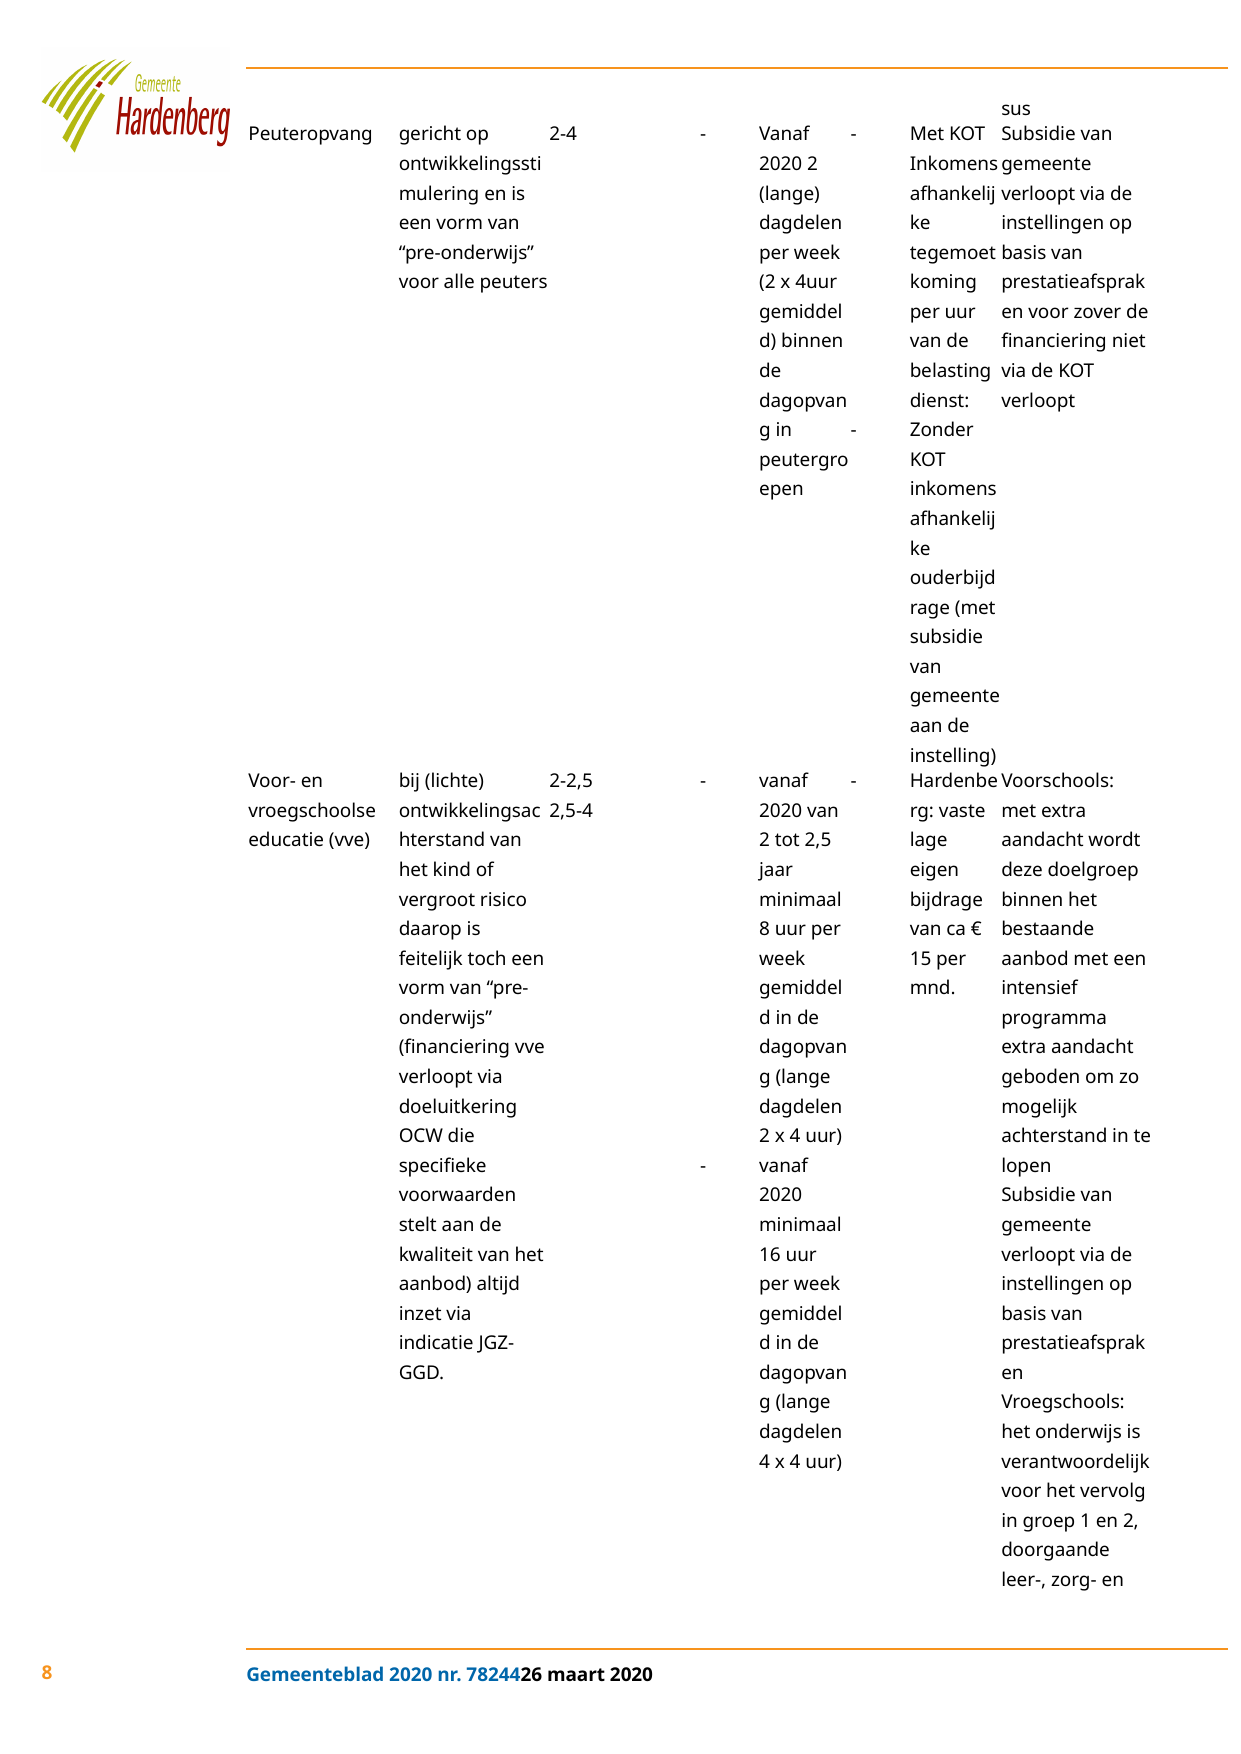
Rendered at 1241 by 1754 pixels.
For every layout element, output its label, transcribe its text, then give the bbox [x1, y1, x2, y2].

table_cell Peuteropvang [248, 121, 398, 767]
table_cell Voorschools: met extra aandacht wordt deze doelgroep binnen het bestaande aanbod met een intensief programma extra aandacht geboden om zo mogelijk achterstand in te lopen Subsidie van gemeente verloopt via de instellingen op basis van prestatieafspraken Vroegschools: het onderwijs is verantwoordelijk voor het vervolg in groep 1 en 2, doorgaande leer-, zorg- en [1001, 768, 1152, 1592]
table_cell Hardenberg: vaste lage eigen bijdrage van ca € 15 per mnd. [850, 768, 1001, 1592]
table_cell sus [1001, 95, 1152, 121]
table_cell [850, 95, 1001, 121]
table_cell gericht op ontwikkelingsstimulering en is een vorm van “pre-onderwijs” voor alle peuters [399, 121, 549, 767]
table_cell bij (lichte) ontwikkelingsachterstand van het kind of vergroot risico daarop is feitelijk toch een vorm van “pre-onderwijs” (financiering vve verloopt via doeluitkering OCW die specifieke voorwaarden stelt aan de kwaliteit van het aanbod) altijd inzet via indicatie JGZ-GGD. [399, 768, 549, 1592]
table_cell [700, 95, 850, 121]
table_cell vanaf 2020 van 2 tot 2,5 jaar minimaal 8 uur per week gemiddeld in de dagopvang (lange dagdelen 2 x 4 uur) vanaf 2020 minimaal 16 uur per week gemiddeld in de dagopvang (lange dagdelen 4 x 4 uur) [700, 768, 850, 1592]
table_cell 2-2,5 2,5-4 [549, 768, 700, 1592]
table_cell [399, 95, 549, 121]
table_cell 2-4 [549, 121, 700, 767]
table_cell Subsidie van gemeente verloopt via de instellingen op basis van prestatieafspraken voor zover de financiering niet via de KOT verloopt [1001, 121, 1152, 767]
table_cell Vanaf 2020 2 (lange) dagdelen per week (2 x 4uur gemiddeld) binnen de dagopvang in peutergroepen [700, 121, 850, 767]
table_cell [549, 95, 700, 121]
table_cell [248, 95, 398, 121]
table_cell Voor- en vroegschoolse educatie (vve) [248, 768, 398, 1592]
table_cell Met KOT Inkomensafhankelijke tegemoet koming per uur van de belastingdienst: Zonder KOT inkomensafhankelijke ouderbijdrage (met subsidie van gemeente aan de instelling) [850, 121, 1001, 767]
picture [41, 47, 231, 172]
